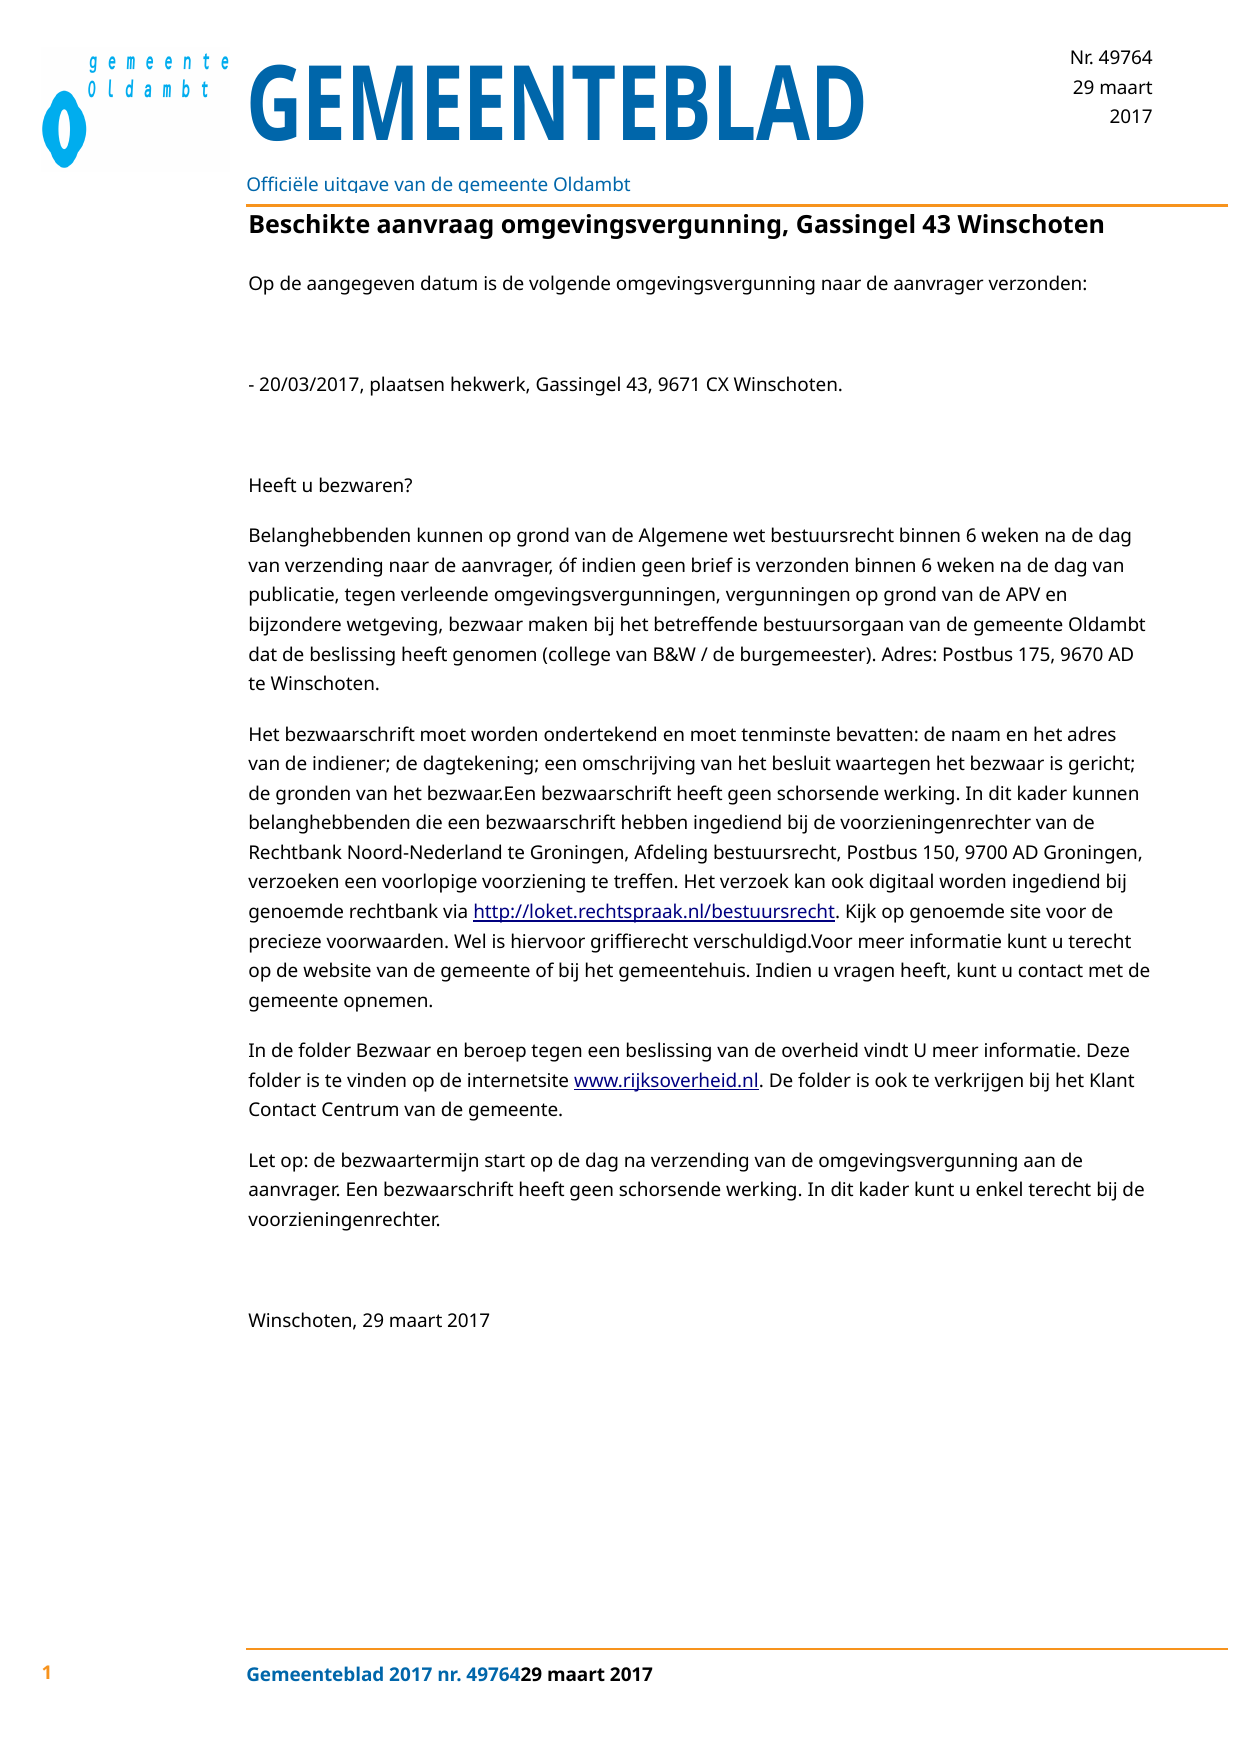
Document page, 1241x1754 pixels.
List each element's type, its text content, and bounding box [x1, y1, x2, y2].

text Op de aangegeven datum is de volgende omgevingsvergunning naar de aanvrager verzonden: [248, 270, 1152, 296]
text Heeft u bezwaren? [248, 472, 1152, 498]
text Let op: de bezwaartermijn start op de dag na verzending van de omgevingsvergunning aan de aanvrager. Een bezwaarschrift heeft geen schorsende werking. In dit kader kunt u enkel terecht bij de voorzieningenrechter. [248, 1147, 1152, 1232]
text Beschikte aanvraag omgevingsvergunning, Gassingel 43 Winschoten [248, 207, 1152, 241]
picture [41, 47, 231, 172]
text Belanghebbenden kunnen op grond van de Algemene wet bestuursrecht binnen 6 weken na de dag van verzending naar de aanvrager, óf indien geen brief is verzonden binnen 6 weken na de dag van publicatie, tegen verleende omgevingsvergunningen, vergunningen op grond van de APV en bijzondere wetgeving, bezwaar maken bij het betreffende bestuursorgaan van de gemeente Oldambt dat de beslissing heeft genomen (college van B&W / de burgemeester). Adres: Postbus 175, 9670 AD te Winschoten. [248, 522, 1152, 696]
text In de folder Bezwaar en beroep tegen een beslissing van de overheid vindt U meer informatie. Deze folder is te vinden op de internetsite www.rijksoverheid.nl. De folder is ook te verkrijgen bij het Klant Contact Centrum van de gemeente. [248, 1037, 1152, 1122]
text Winschoten, 29 maart 2017 [248, 1307, 1152, 1333]
text - 20/03/2017, plaatsen hekwerk, Gassingel 43, 9671 CX Winschoten. [248, 371, 1152, 397]
text Het bezwaarschrift moet worden ondertekend en moet tenminste bevatten: de naam en het adres van de indiener; de dagtekening; een omschrijving van het besluit waartegen het bezwaar is gericht; de gronden van het bezwaar.Een bezwaarschrift heeft geen schorsende werking. In dit kader kunnen belanghebbenden die een bezwaarschrift hebben ingediend bij de voorzieningenrechter van de Rechtbank Noord-Nederland te Groningen, Afdeling bestuursrecht, Postbus 150, 9700 AD Groningen, verzoeken een voorlopige voorziening te treffen. Het verzoek kan ook digitaal worden ingediend bij genoemde rechtbank via http://loket.rechtspraak.nl/bestuursrecht. Kijk op genoemde site voor de precieze voorwaarden. Wel is hiervoor griffierecht verschuldigd.Voor meer informatie kunt u terecht op de website van de gemeente of bij het gemeentehuis. Indien u vragen heeft, kunt u contact met de gemeente opnemen. [248, 721, 1152, 1013]
